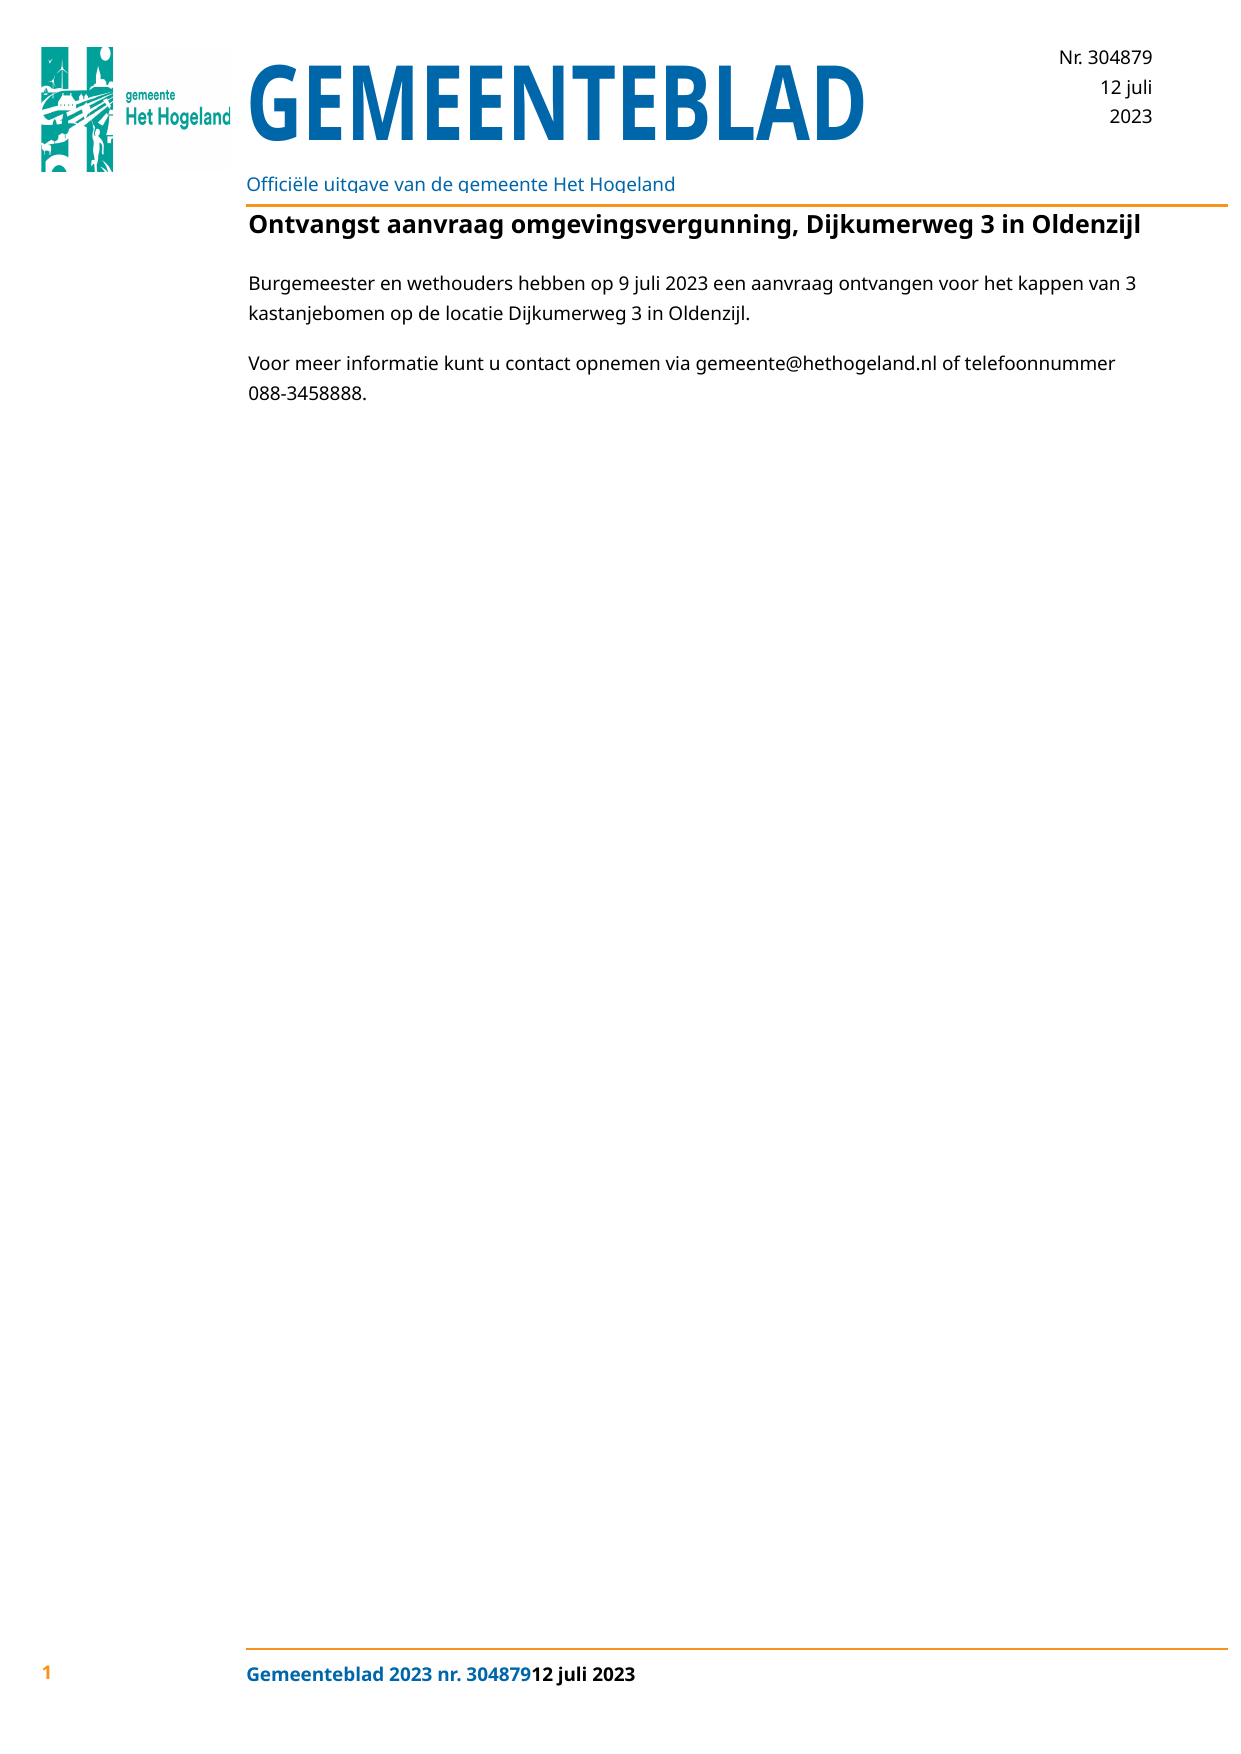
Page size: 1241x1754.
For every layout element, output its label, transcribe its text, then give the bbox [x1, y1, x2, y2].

text Ontvangst aanvraag omgevingsvergunning, Dijkumerweg 3 in Oldenzijl [248, 207, 1152, 241]
text Voor meer informatie kunt u contact opnemen via gemeente@hethogeland.nl of telefoonnummer 088-3458888. [248, 350, 1152, 406]
picture [41, 47, 231, 172]
text Burgemeester en wethouders hebben op 9 juli 2023 een aanvraag ontvangen voor het kappen van 3 kastanjebomen op de locatie Dijkumerweg 3 in Oldenzijl. [248, 270, 1152, 326]
